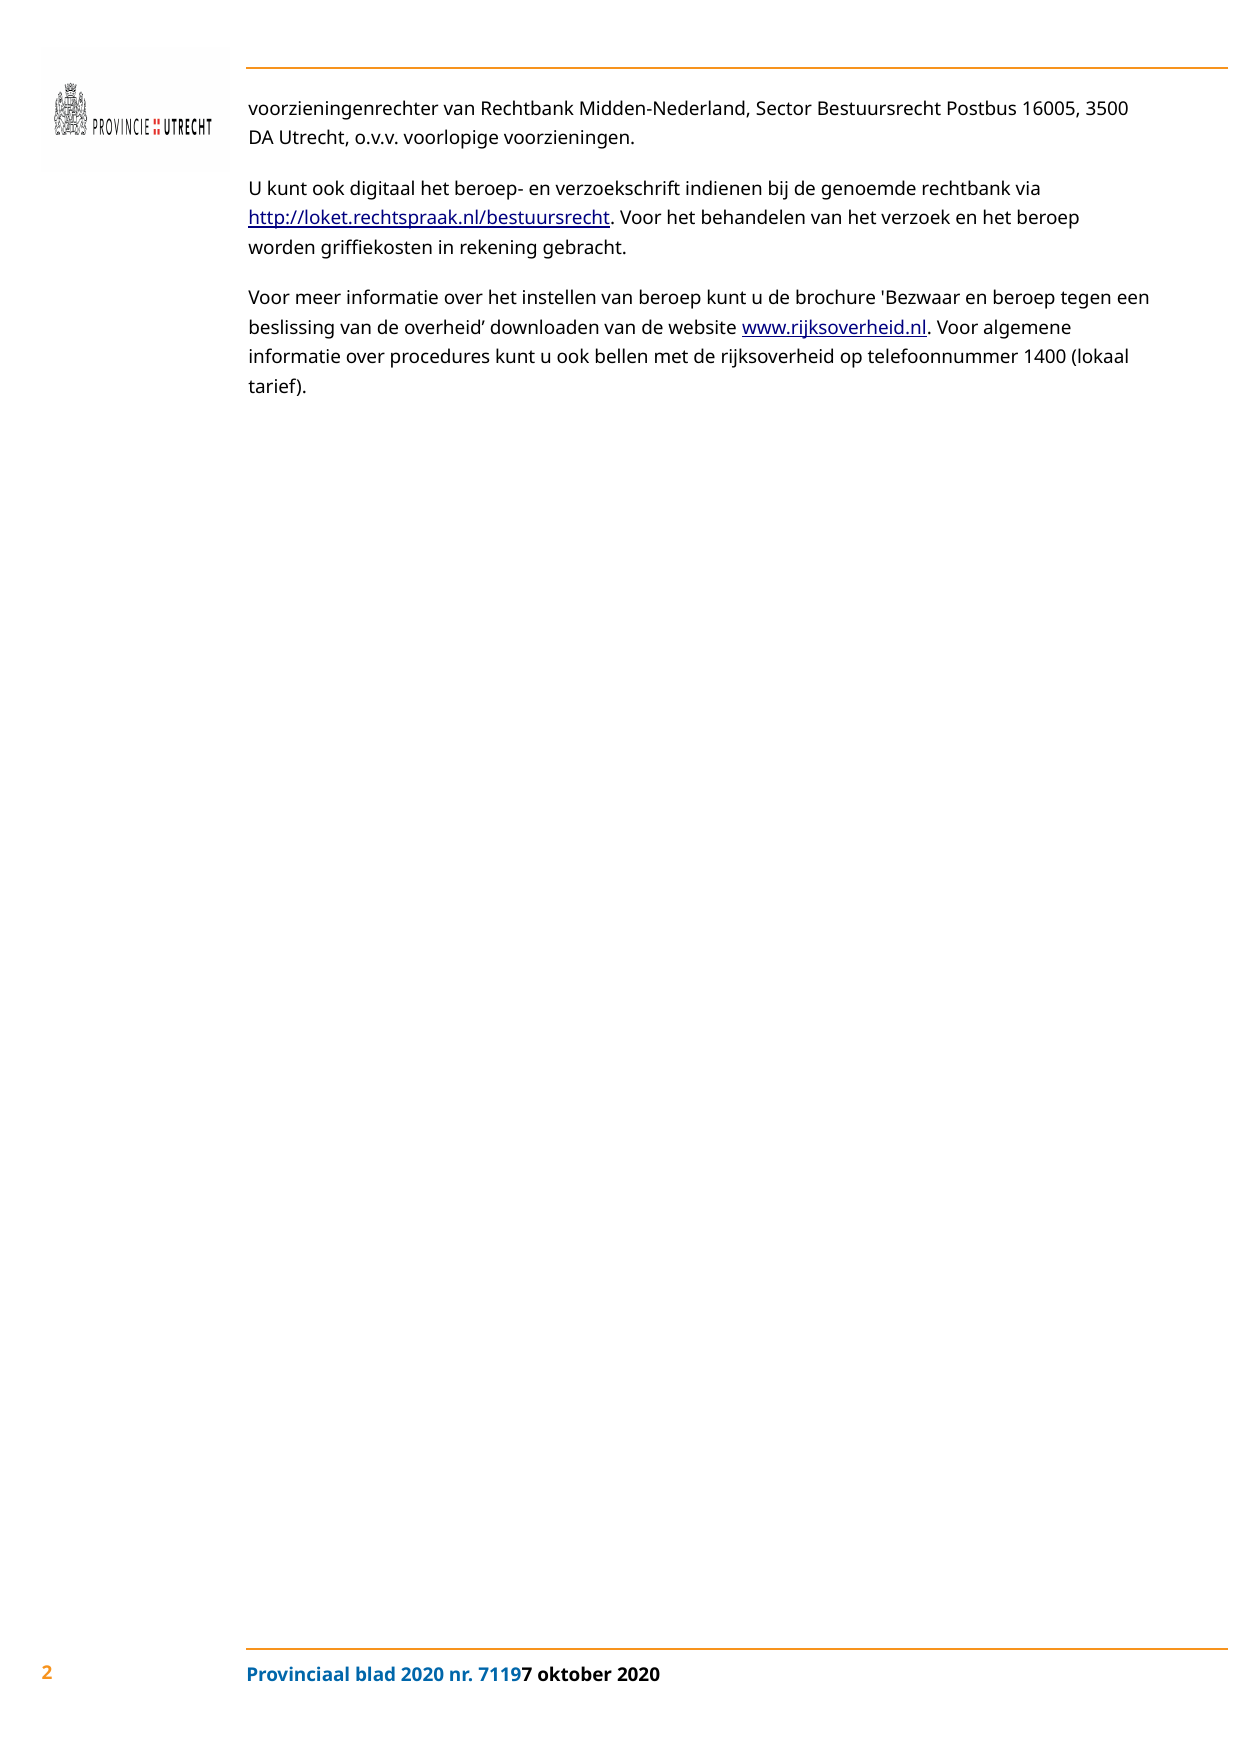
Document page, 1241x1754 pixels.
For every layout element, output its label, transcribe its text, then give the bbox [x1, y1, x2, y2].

text Voor meer informatie over het instellen van beroep kunt u de brochure 'Bezwaar en beroep tegen een beslissing van de overheid’ downloaden van de website www.rijksoverheid.nl. Voor algemene informatie over procedures kunt u ook bellen met de rijksoverheid op telefoonnummer 1400 (lokaal tarief). [248, 284, 1152, 399]
picture [41, 47, 231, 172]
text voorzieningenrechter van Rechtbank Midden-Nederland, Sector Bestuursrecht Postbus 16005, 3500 DA Utrecht, o.v.v. voorlopige voorzieningen. [248, 95, 1152, 150]
text U kunt ook digitaal het beroep- en verzoekschrift indienen bij de genoemde rechtbank via http://loket.rechtspraak.nl/bestuursrecht. Voor het behandelen van het verzoek en het beroep worden griffiekosten in rekening gebracht. [248, 175, 1152, 260]
